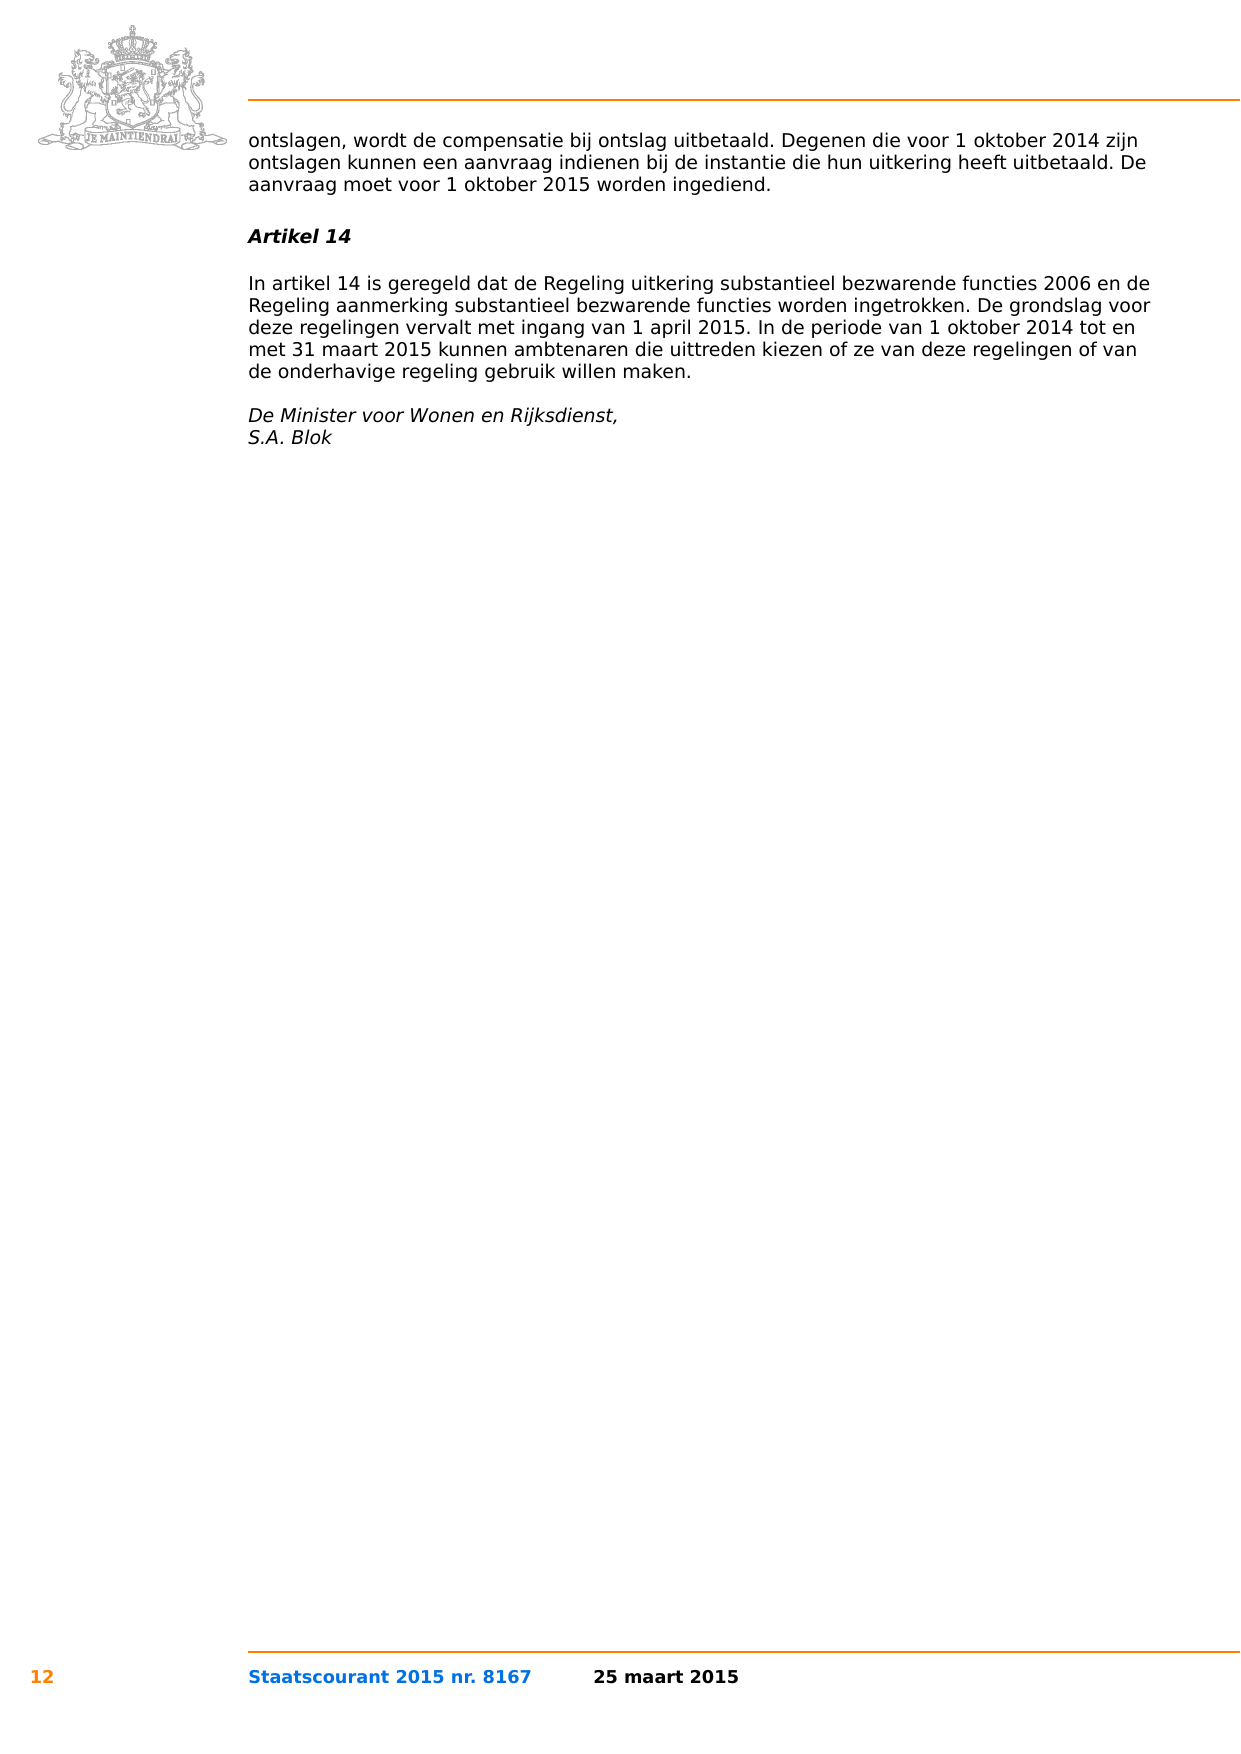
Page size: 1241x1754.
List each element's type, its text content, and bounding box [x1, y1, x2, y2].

text De Minister voor Wonen en Rijksdienst, S.A. Blok [248, 404, 1163, 448]
picture [38, 25, 227, 150]
text In artikel 14 is geregeld dat de Regeling uitkering substantieel bezwarende functies 2006 en de Regeling aanmerking substantieel bezwarende functies worden ingetrokken. De grondslag voor deze regelingen vervalt met ingang van 1 april 2015. In de periode van 1 oktober 2014 tot en met 31 maart 2015 kunnen ambtenaren die uittreden kiezen of ze van deze regelingen of van de onderhavige regeling gebruik willen maken. [248, 273, 1163, 383]
subtitle Artikel 14 [248, 226, 1163, 248]
text ontslagen, wordt de compensatie bij ontslag uitbetaald. Degenen die voor 1 oktober 2014 zijn ontslagen kunnen een aanvraag indienen bij de instantie die hun uitkering heeft uitbetaald. De aanvraag moet voor 1 oktober 2015 worden ingediend. [248, 130, 1163, 196]
